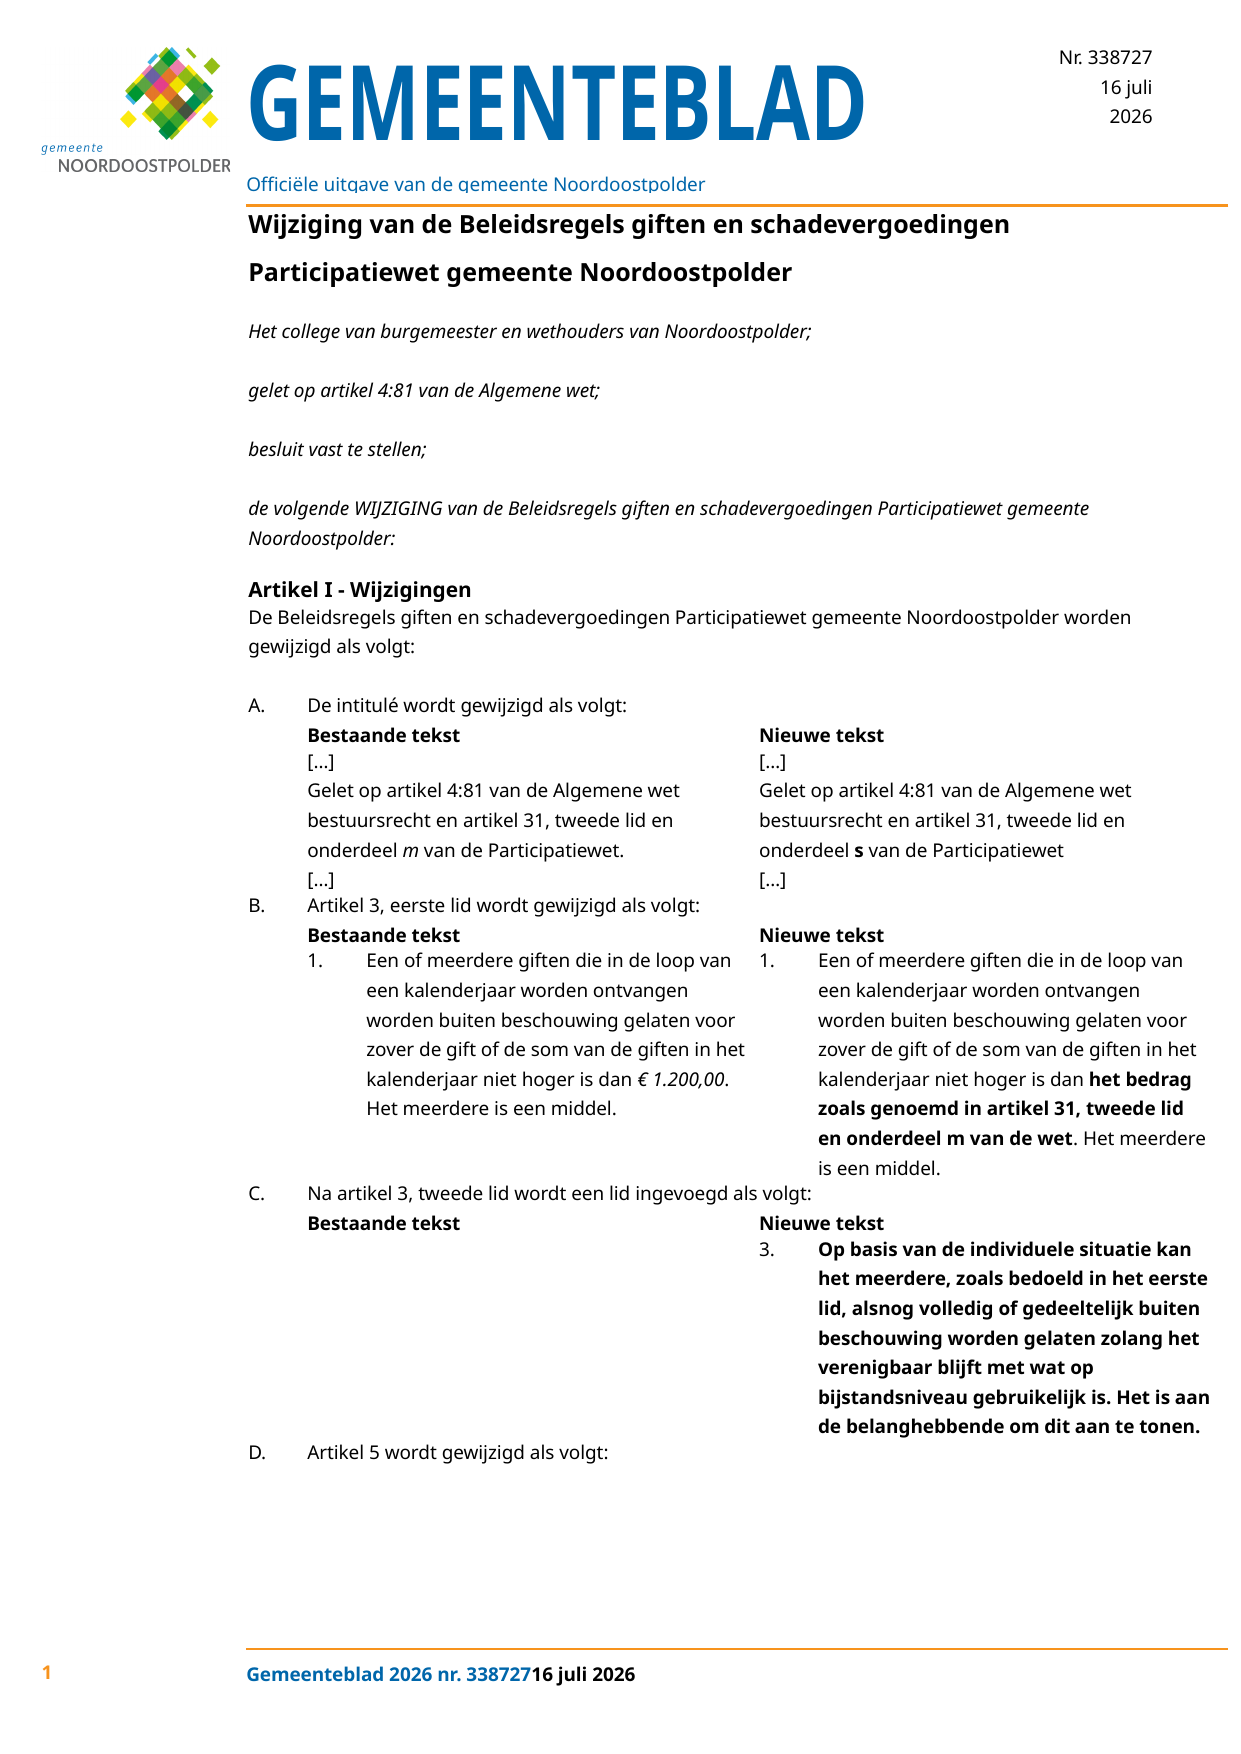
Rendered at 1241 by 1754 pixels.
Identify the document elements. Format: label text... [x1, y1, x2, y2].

text de volgende WIJZIGING van de Beleidsregels giften en schadevergoedingen Participatiewet gemeente Noordoostpolder: [248, 495, 1152, 551]
table_cell [307, 1236, 759, 1439]
table_header Bestaande tekst [307, 722, 759, 748]
list Artikel 3, eerste lid wordt gewijzigd als volgt: [248, 892, 1152, 918]
table_cell Op basis van de individuele situatie kan het meerdere, zoals bedoeld in het eerste lid, alsnog volledig of gedeeltelijk buiten beschouwing worden gelaten zolang het verenigbaar blijft met wat op bijstandsniveau gebruikelijk is. Het is aan de belanghebbende om dit aan te tonen. [759, 1236, 1211, 1439]
table_header Nieuwe tekst [759, 922, 1211, 948]
table_cell Een of meerdere giften die in de loop van een kalenderjaar worden ontvangen worden buiten beschouwing gelaten voor zover de gift of de som van de giften in het kalenderjaar niet hoger is dan het bedrag zoals genoemd in artikel 31, tweede lid en onderdeel m van de wet. Het meerdere is een middel. [759, 948, 1211, 1180]
list De intitulé wordt gewijzigd als volgt: [248, 693, 1152, 718]
picture [41, 47, 231, 172]
table_header Nieuwe tekst [759, 1210, 1211, 1236]
text Wijziging van de Beleidsregels giften en schadevergoedingen Participatiewet gemeente Noordoostpolder [248, 207, 1152, 288]
table_header Bestaande tekst [307, 922, 759, 948]
list Artikel 5 wordt gewijzigd als volgt: [248, 1439, 1152, 1465]
text De Beleidsregels giften en schadevergoedingen Participatiewet gemeente Noordoostpolder worden gewijzigd als volgt: [248, 604, 1152, 659]
table_cell […] Gelet op artikel 4:81 van de Algemene wet bestuursrecht en artikel 31, tweede lid en onderdeel s van de Participatiewet […] [759, 748, 1211, 892]
text gelet op artikel 4:81 van de Algemene wet; [248, 377, 1152, 403]
table_cell […] Gelet op artikel 4:81 van de Algemene wet bestuursrecht en artikel 31, tweede lid en onderdeel m van de Participatiewet. […] [307, 748, 759, 892]
table_header Nieuwe tekst [759, 722, 1211, 748]
table_cell Een of meerdere giften die in de loop van een kalenderjaar worden ontvangen worden buiten beschouwing gelaten voor zover de gift of de som van de giften in het kalenderjaar niet hoger is dan € 1.200,00. Het meerdere is een middel. [307, 948, 759, 1180]
text Het college van burgemeester en wethouders van Noordoostpolder; [248, 318, 1152, 344]
table_header Bestaande tekst [307, 1210, 759, 1236]
list Na artikel 3, tweede lid wordt een lid ingevoegd als volgt: [248, 1181, 1152, 1206]
text Artikel I - Wijzigingen [248, 575, 1152, 604]
text besluit vast te stellen; [248, 436, 1152, 462]
